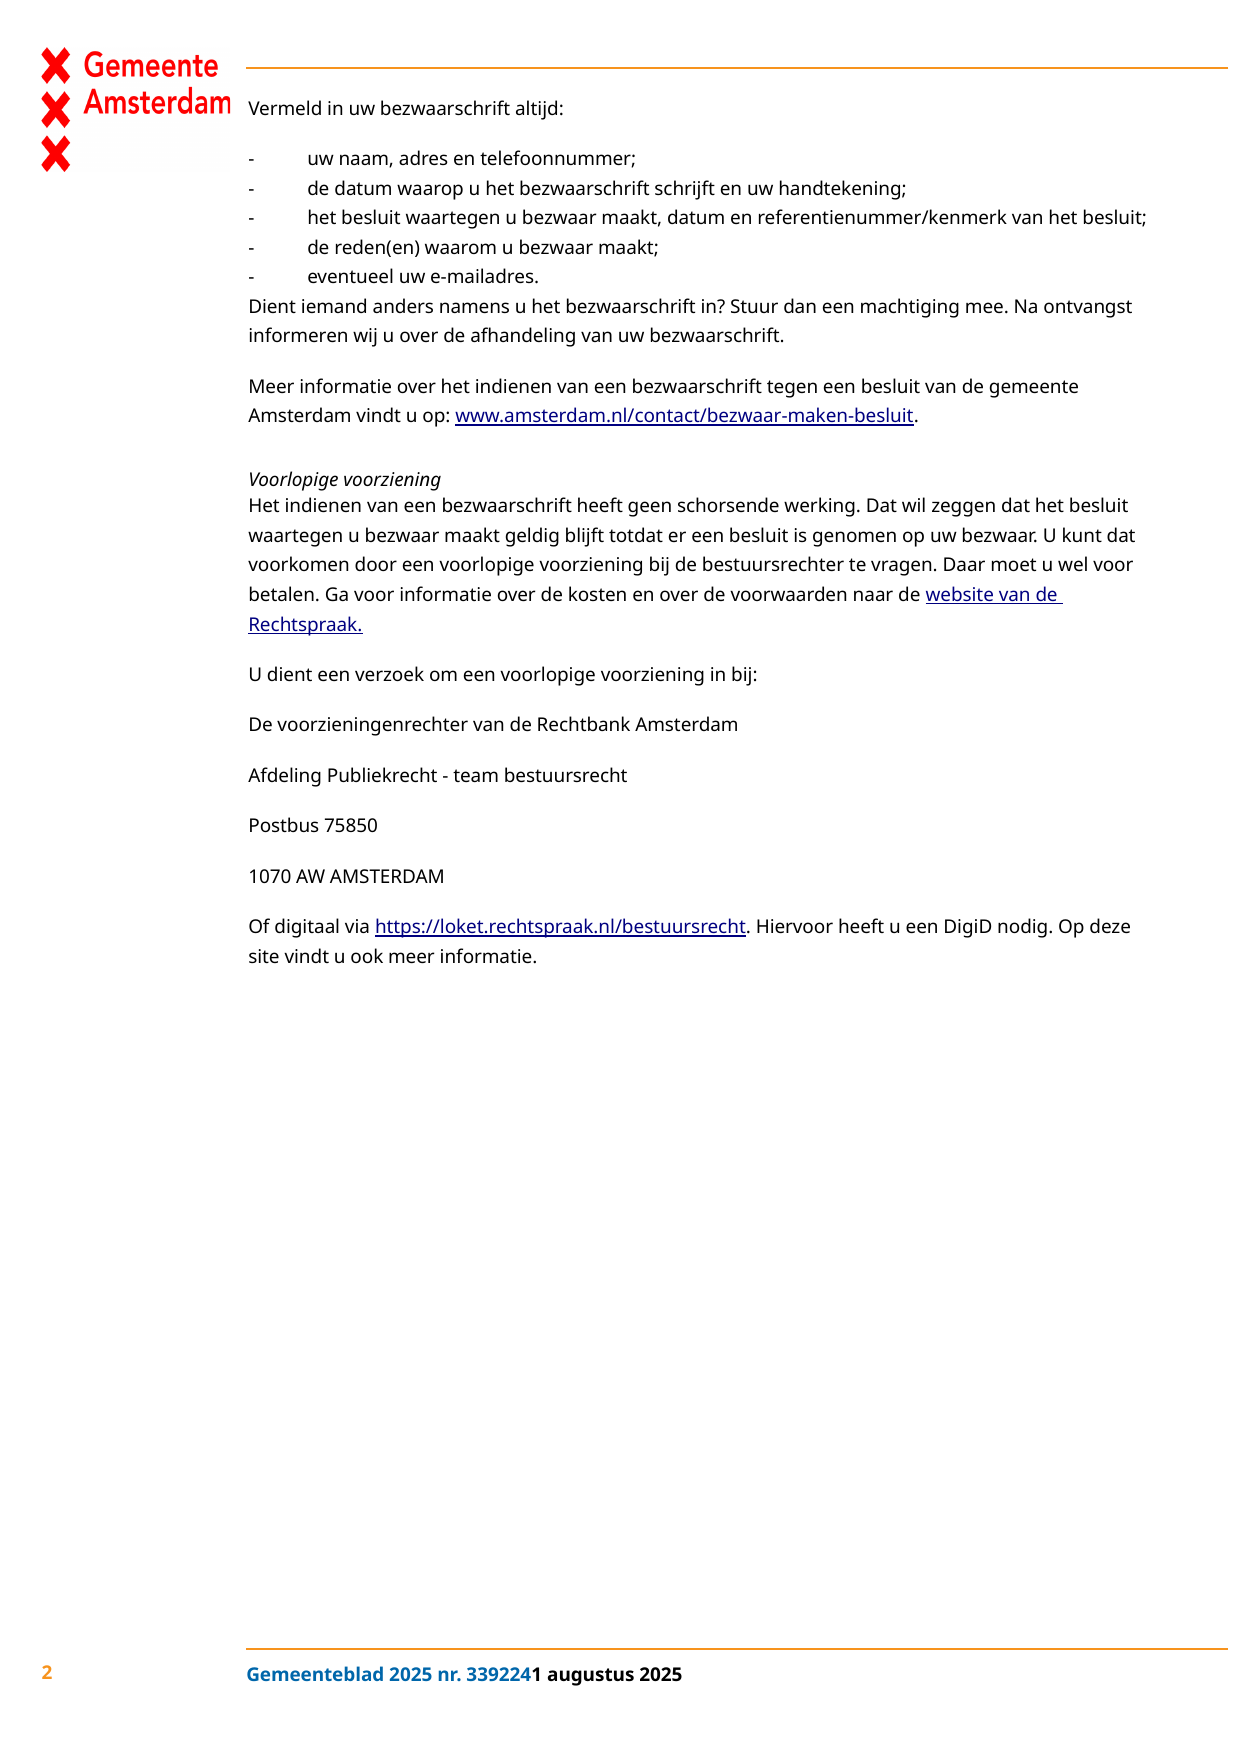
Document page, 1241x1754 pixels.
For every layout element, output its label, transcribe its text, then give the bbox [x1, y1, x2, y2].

text Afdeling Publiekrecht - team bestuursrecht [248, 762, 1152, 788]
text Meer informatie over het indienen van een bezwaarschrift tegen een besluit van de gemeente Amsterdam vindt u op: www.amsterdam.nl/contact/bezwaar-maken-besluit. [248, 373, 1152, 428]
list de datum waarop u het bezwaarschrift schrijft en uw handtekening; [248, 175, 1152, 201]
list de reden(en) waarom u bezwaar maakt; [248, 234, 1152, 260]
picture [41, 47, 231, 172]
text Voorlopige voorziening [248, 467, 1152, 492]
text Vermeld in uw bezwaarschrift altijd: [248, 95, 1152, 121]
text Postbus 75850 [248, 812, 1152, 838]
text Het indienen van een bezwaarschrift heeft geen schorsende werking. Dat wil zeggen dat het besluit waartegen u bezwaar maakt geldig blijft totdat er een besluit is genomen op uw bezwaar. U kunt dat voorkomen door een voorlopige voorziening bij de bestuursrechter te vragen. Daar moet u wel voor betalen. Ga voor informatie over de kosten en over de voorwaarden naar de website van de Rechtspraak. [248, 492, 1152, 636]
text Dient iemand anders namens u het bezwaarschrift in? Stuur dan een machtiging mee. Na ontvangst informeren wij u over de afhandeling van uw bezwaarschrift. [248, 293, 1152, 348]
text Of digitaal via https://loket.rechtspraak.nl/bestuursrecht. Hiervoor heeft u een DigiD nodig. Op deze site vindt u ook meer informatie. [248, 913, 1152, 968]
text 1070 AW AMSTERDAM [248, 863, 1152, 888]
list eventueel uw e-mailadres. [248, 263, 1152, 289]
list uw naam, adres en telefoonnummer; [248, 145, 1152, 171]
text U dient een verzoek om een voorlopige voorziening in bij: [248, 661, 1152, 687]
list het besluit waartegen u bezwaar maakt, datum en referentienummer/kenmerk van het besluit; [248, 204, 1152, 230]
text De voorzieningenrechter van de Rechtbank Amsterdam [248, 712, 1152, 737]
